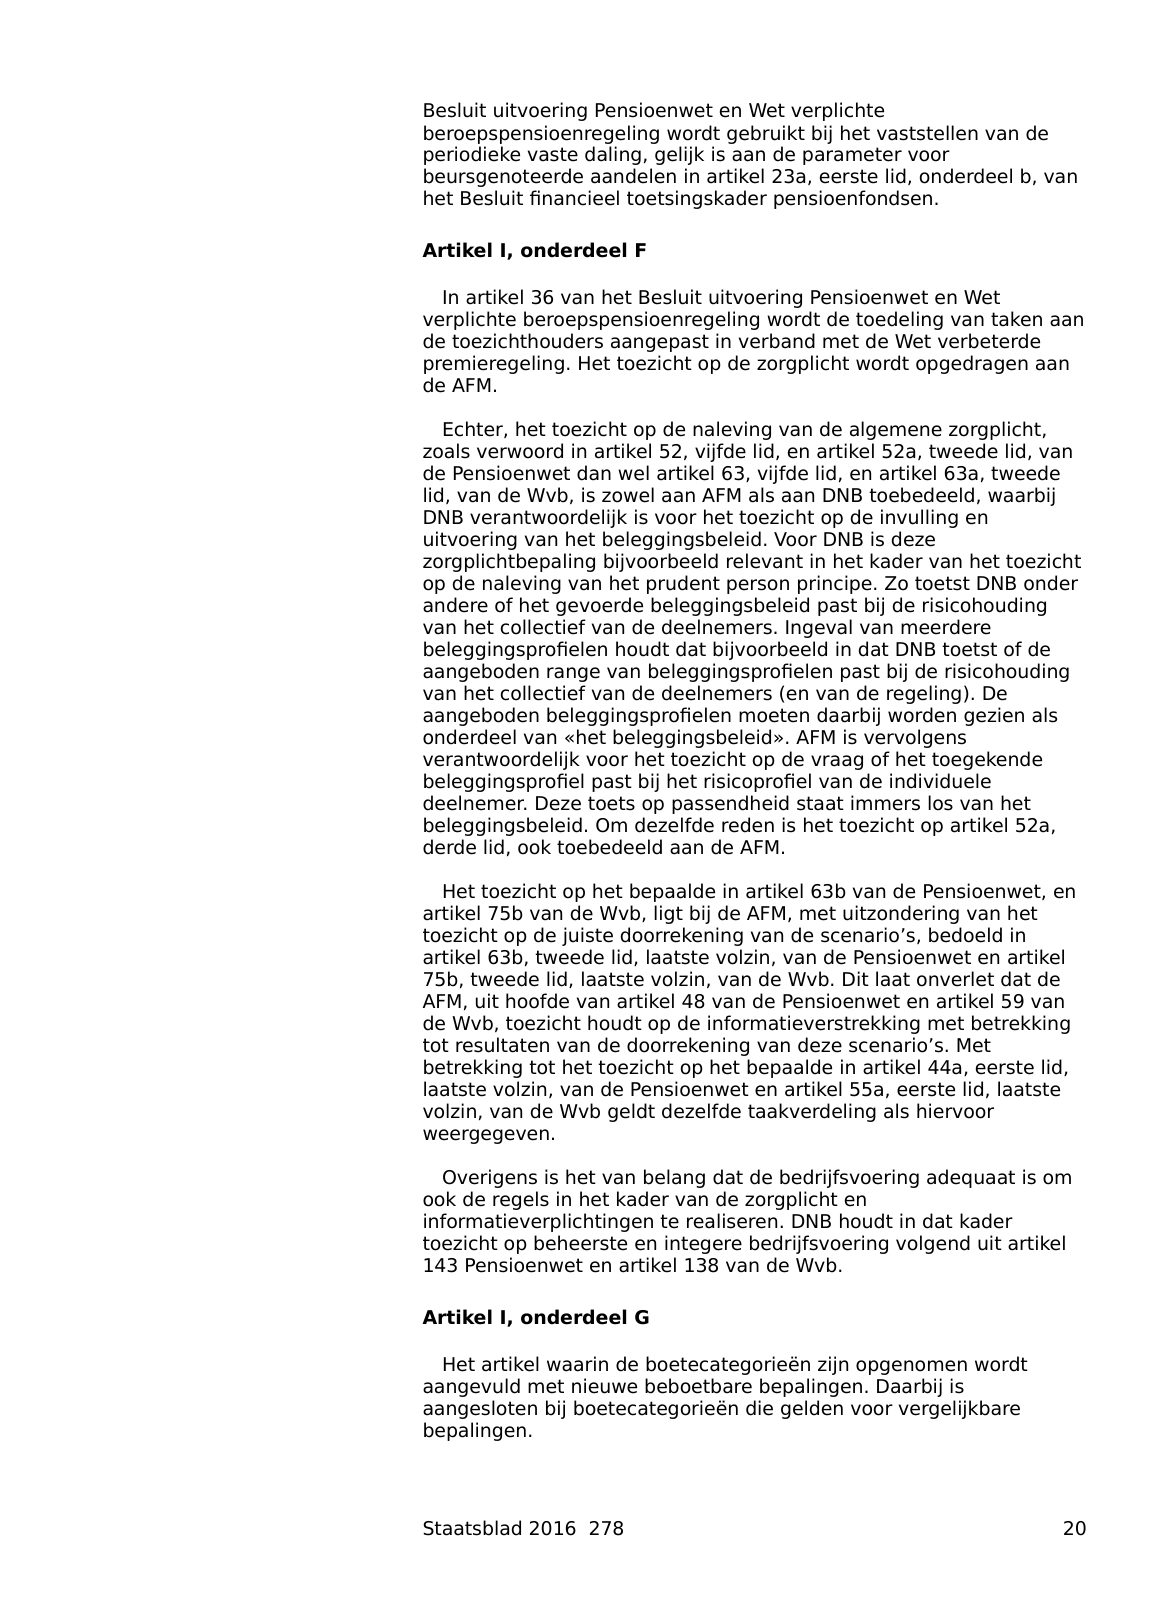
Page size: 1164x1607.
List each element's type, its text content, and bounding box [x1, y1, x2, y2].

text In artikel 36 van het Besluit uitvoering Pensioenwet en Wet verplichte beroepspensioenregeling wordt de toedeling van taken aan de toezichthouders aangepast in verband met de Wet verbeterde premieregeling. Het toezicht op de zorgplicht wordt opgedragen aan de AFM. [422, 287, 1087, 397]
text Overigens is het van belang dat de bedrijfsvoering adequaat is om ook de regels in het kader van de zorgplicht en informatieverplichtingen te realiseren. DNB houdt in dat kader toezicht op beheerste en integere bedrijfsvoering volgend uit artikel 143 Pensioenwet en artikel 138 van de Wvb. [422, 1167, 1087, 1277]
text Besluit uitvoering Pensioenwet en Wet verplichte beroepspensioenregeling wordt gebruikt bij het vaststellen van de periodieke vaste daling, gelijk is aan de parameter voor beursgenoteerde aandelen in artikel 23a, eerste lid, onderdeel b, van het Besluit financieel toetsingskader pensioenfondsen. [422, 100, 1087, 210]
subtitle Artikel I, onderdeel F [422, 240, 1087, 262]
text Het toezicht op het bepaalde in artikel 63b van de Pensioenwet, en artikel 75b van de Wvb, ligt bij de AFM, met uitzondering van het toezicht op de juiste doorrekening van de scenario’s, bedoeld in artikel 63b, tweede lid, laatste volzin, van de Pensioenwet en artikel 75b, tweede lid, laatste volzin, van de Wvb. Dit laat onverlet dat de AFM, uit hoofde van artikel 48 van de Pensioenwet en artikel 59 van de Wvb, toezicht houdt op de informatieverstrekking met betrekking tot resultaten van de doorrekening van deze scenario’s. Met betrekking tot het toezicht op het bepaalde in artikel 44a, eerste lid, laatste volzin, van de Pensioenwet en artikel 55a, eerste lid, laatste volzin, van de Wvb geldt dezelfde taakverdeling als hiervoor weergegeven. [422, 881, 1087, 1145]
text Echter, het toezicht op de naleving van de algemene zorgplicht, zoals verwoord in artikel 52, vijfde lid, en artikel 52a, tweede lid, van de Pensioenwet dan wel artikel 63, vijfde lid, en artikel 63a, tweede lid, van de Wvb, is zowel aan AFM als aan DNB toebedeeld, waarbij DNB verantwoordelijk is voor het toezicht op de invulling en uitvoering van het beleggingsbeleid. Voor DNB is deze zorgplichtbepaling bijvoorbeeld relevant in het kader van het toezicht op de naleving van het prudent person principe. Zo toetst DNB onder andere of het gevoerde beleggingsbeleid past bij de risicohouding van het collectief van de deelnemers. Ingeval van meerdere beleggingsprofielen houdt dat bijvoorbeeld in dat DNB toetst of de aangeboden range van beleggingsprofielen past bij de risicohouding van het collectief van de deelnemers (en van de regeling). De aangeboden beleggingsprofielen moeten daarbij worden gezien als onderdeel van «het beleggingsbeleid». AFM is vervolgens verantwoordelijk voor het toezicht op de vraag of het toegekende beleggingsprofiel past bij het risicoprofiel van de individuele deelnemer. Deze toets op passendheid staat immers los van het beleggingsbeleid. Om dezelfde reden is het toezicht op artikel 52a, derde lid, ook toebedeeld aan de AFM. [422, 419, 1087, 859]
text Het artikel waarin de boetecategorieën zijn opgenomen wordt aangevuld met nieuwe beboetbare bepalingen. Daarbij is aangesloten bij boetecategorieën die gelden voor vergelijkbare bepalingen. [422, 1354, 1087, 1442]
subtitle Artikel I, onderdeel G [422, 1307, 1087, 1329]
